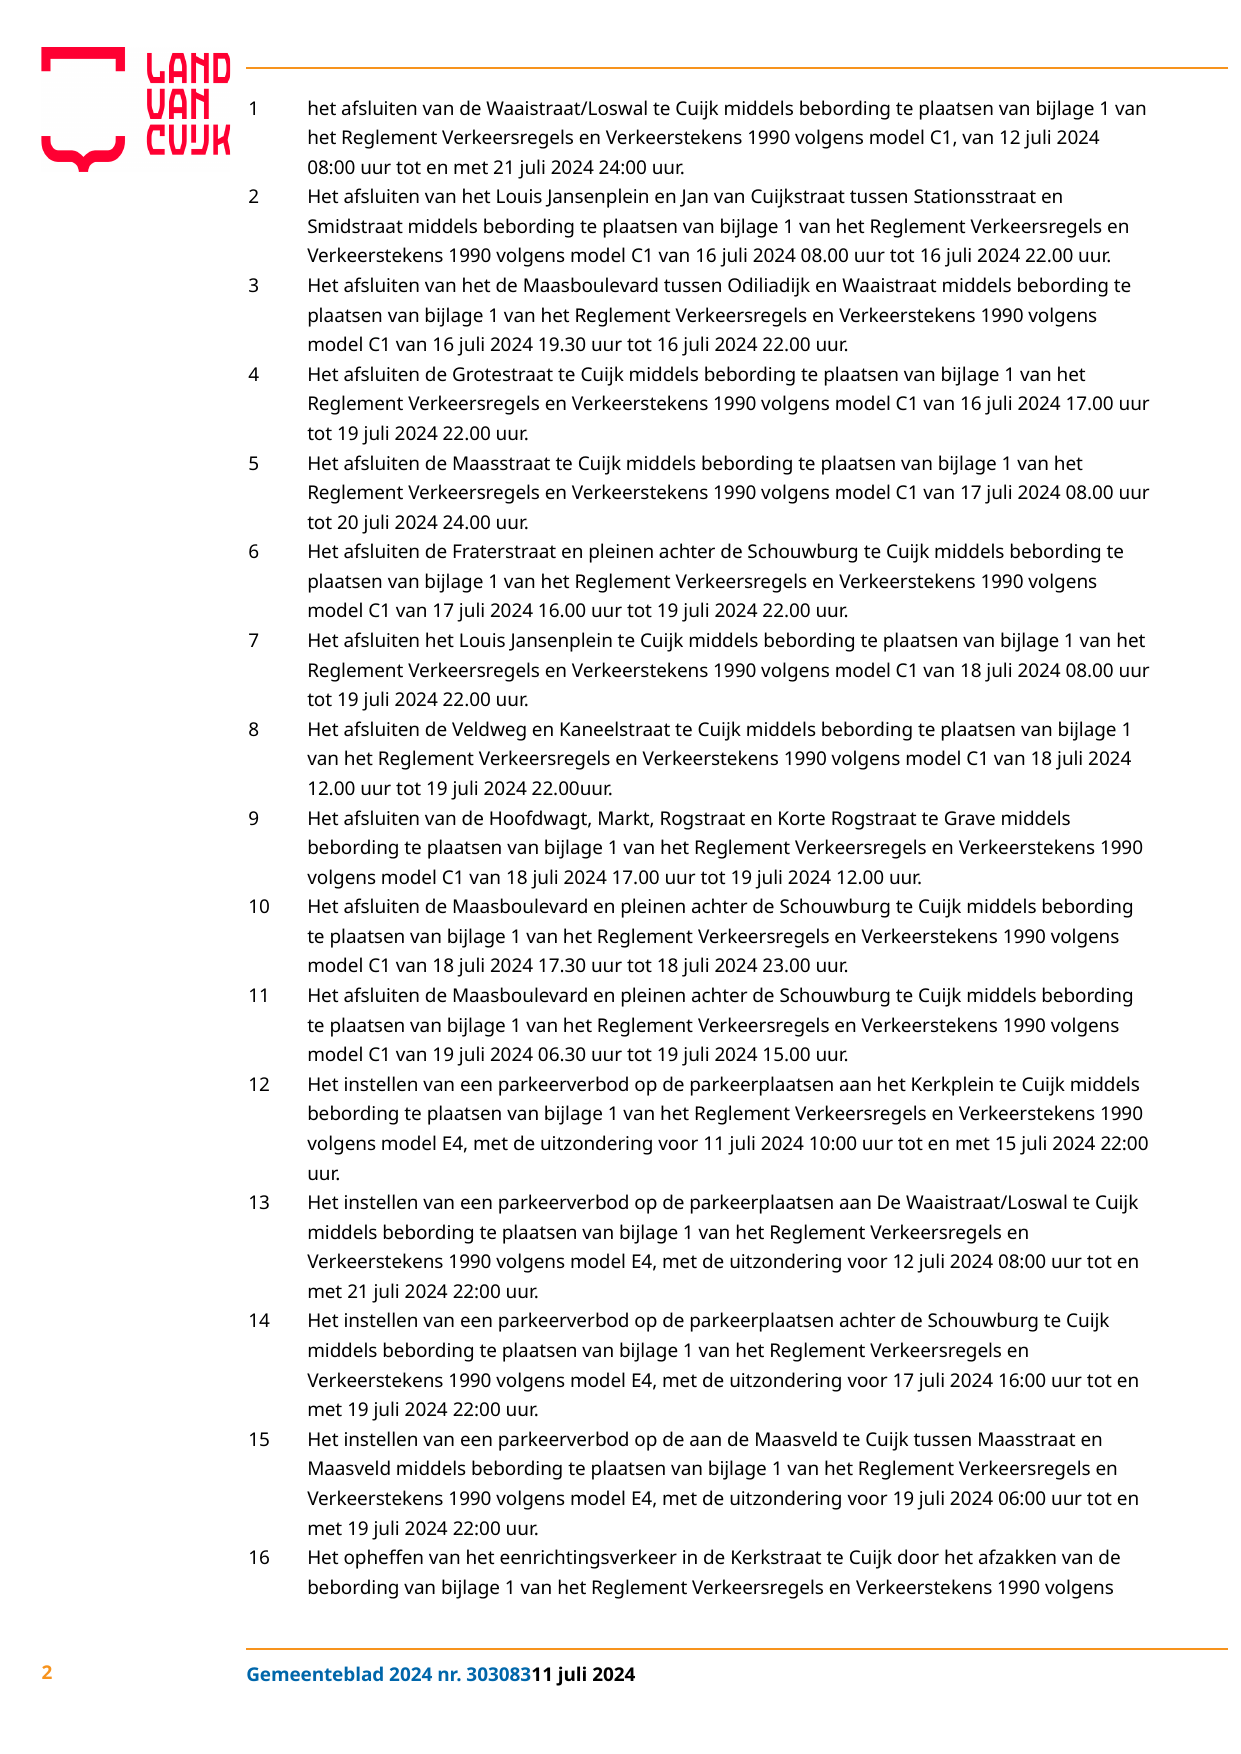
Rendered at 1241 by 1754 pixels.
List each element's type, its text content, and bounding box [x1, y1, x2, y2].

list Het instellen van een parkeerverbod op de parkeerplaatsen achter de Schouwburg te Cuijk middels bebording te plaatsen van bijlage 1 van het Reglement Verkeersregels en Verkeerstekens 1990 volgens model E4, met de uitzondering voor 17 juli 2024 16:00 uur tot en met 19 juli 2024 22:00 uur. [248, 1308, 1152, 1422]
list Het opheffen van het eenrichtingsverkeer in de Kerkstraat te Cuijk door het afzakken van de bebording van bijlage 1 van het Reglement Verkeersregels en Verkeerstekens 1990 volgens [248, 1544, 1152, 1600]
list Het afsluiten de Maasboulevard en pleinen achter de Schouwburg te Cuijk middels bebording te plaatsen van bijlage 1 van het Reglement Verkeersregels en Verkeerstekens 1990 volgens model C1 van 19 juli 2024 06.30 uur tot 19 juli 2024 15.00 uur. [248, 982, 1152, 1067]
list Het afsluiten de Maasboulevard en pleinen achter de Schouwburg te Cuijk middels bebording te plaatsen van bijlage 1 van het Reglement Verkeersregels en Verkeerstekens 1990 volgens model C1 van 18 juli 2024 17.30 uur tot 18 juli 2024 23.00 uur. [248, 893, 1152, 978]
list Het afsluiten van de Hoofdwagt, Markt, Rogstraat en Korte Rogstraat te Grave middels bebording te plaatsen van bijlage 1 van het Reglement Verkeersregels en Verkeerstekens 1990 volgens model C1 van 18 juli 2024 17.00 uur tot 19 juli 2024 12.00 uur. [248, 805, 1152, 890]
list Het instellen van een parkeerverbod op de parkeerplaatsen aan het Kerkplein te Cuijk middels bebording te plaatsen van bijlage 1 van het Reglement Verkeersregels en Verkeerstekens 1990 volgens model E4, met de uitzondering voor 11 juli 2024 10:00 uur tot en met 15 juli 2024 22:00 uur. [248, 1071, 1152, 1186]
list Het afsluiten de Fraterstraat en pleinen achter de Schouwburg te Cuijk middels bebording te plaatsen van bijlage 1 van het Reglement Verkeersregels en Verkeerstekens 1990 volgens model C1 van 17 juli 2024 16.00 uur tot 19 juli 2024 22.00 uur. [248, 538, 1152, 623]
list Het afsluiten het Louis Jansenplein te Cuijk middels bebording te plaatsen van bijlage 1 van het Reglement Verkeersregels en Verkeerstekens 1990 volgens model C1 van 18 juli 2024 08.00 uur tot 19 juli 2024 22.00 uur. [248, 627, 1152, 712]
list het afsluiten van de Waaistraat/Loswal te Cuijk middels bebording te plaatsen van bijlage 1 van het Reglement Verkeersregels en Verkeerstekens 1990 volgens model C1, van 12 juli 2024 08:00 uur tot en met 21 juli 2024 24:00 uur. [248, 95, 1152, 180]
list Het instellen van een parkeerverbod op de parkeerplaatsen aan De Waaistraat/Loswal te Cuijk middels bebording te plaatsen van bijlage 1 van het Reglement Verkeersregels en Verkeerstekens 1990 volgens model E4, met de uitzondering voor 12 juli 2024 08:00 uur tot en met 21 juli 2024 22:00 uur. [248, 1189, 1152, 1304]
picture [41, 47, 231, 172]
list Het afsluiten de Veldweg en Kaneelstraat te Cuijk middels bebording te plaatsen van bijlage 1 van het Reglement Verkeersregels en Verkeerstekens 1990 volgens model C1 van 18 juli 2024 12.00 uur tot 19 juli 2024 22.00uur. [248, 716, 1152, 801]
list Het afsluiten de Maasstraat te Cuijk middels bebording te plaatsen van bijlage 1 van het Reglement Verkeersregels en Verkeerstekens 1990 volgens model C1 van 17 juli 2024 08.00 uur tot 20 juli 2024 24.00 uur. [248, 450, 1152, 535]
list Het afsluiten de Grotestraat te Cuijk middels bebording te plaatsen van bijlage 1 van het Reglement Verkeersregels en Verkeerstekens 1990 volgens model C1 van 16 juli 2024 17.00 uur tot 19 juli 2024 22.00 uur. [248, 361, 1152, 446]
list Het afsluiten van het de Maasboulevard tussen Odiliadijk en Waaistraat middels bebording te plaatsen van bijlage 1 van het Reglement Verkeersregels en Verkeerstekens 1990 volgens model C1 van 16 juli 2024 19.30 uur tot 16 juli 2024 22.00 uur. [248, 272, 1152, 357]
list Het afsluiten van het Louis Jansenplein en Jan van Cuijkstraat tussen Stationsstraat en Smidstraat middels bebording te plaatsen van bijlage 1 van het Reglement Verkeersregels en Verkeerstekens 1990 volgens model C1 van 16 juli 2024 08.00 uur tot 16 juli 2024 22.00 uur. [248, 183, 1152, 268]
list Het instellen van een parkeerverbod op de aan de Maasveld te Cuijk tussen Maasstraat en Maasveld middels bebording te plaatsen van bijlage 1 van het Reglement Verkeersregels en Verkeerstekens 1990 volgens model E4, met de uitzondering voor 19 juli 2024 06:00 uur tot en met 19 juli 2024 22:00 uur. [248, 1426, 1152, 1541]
